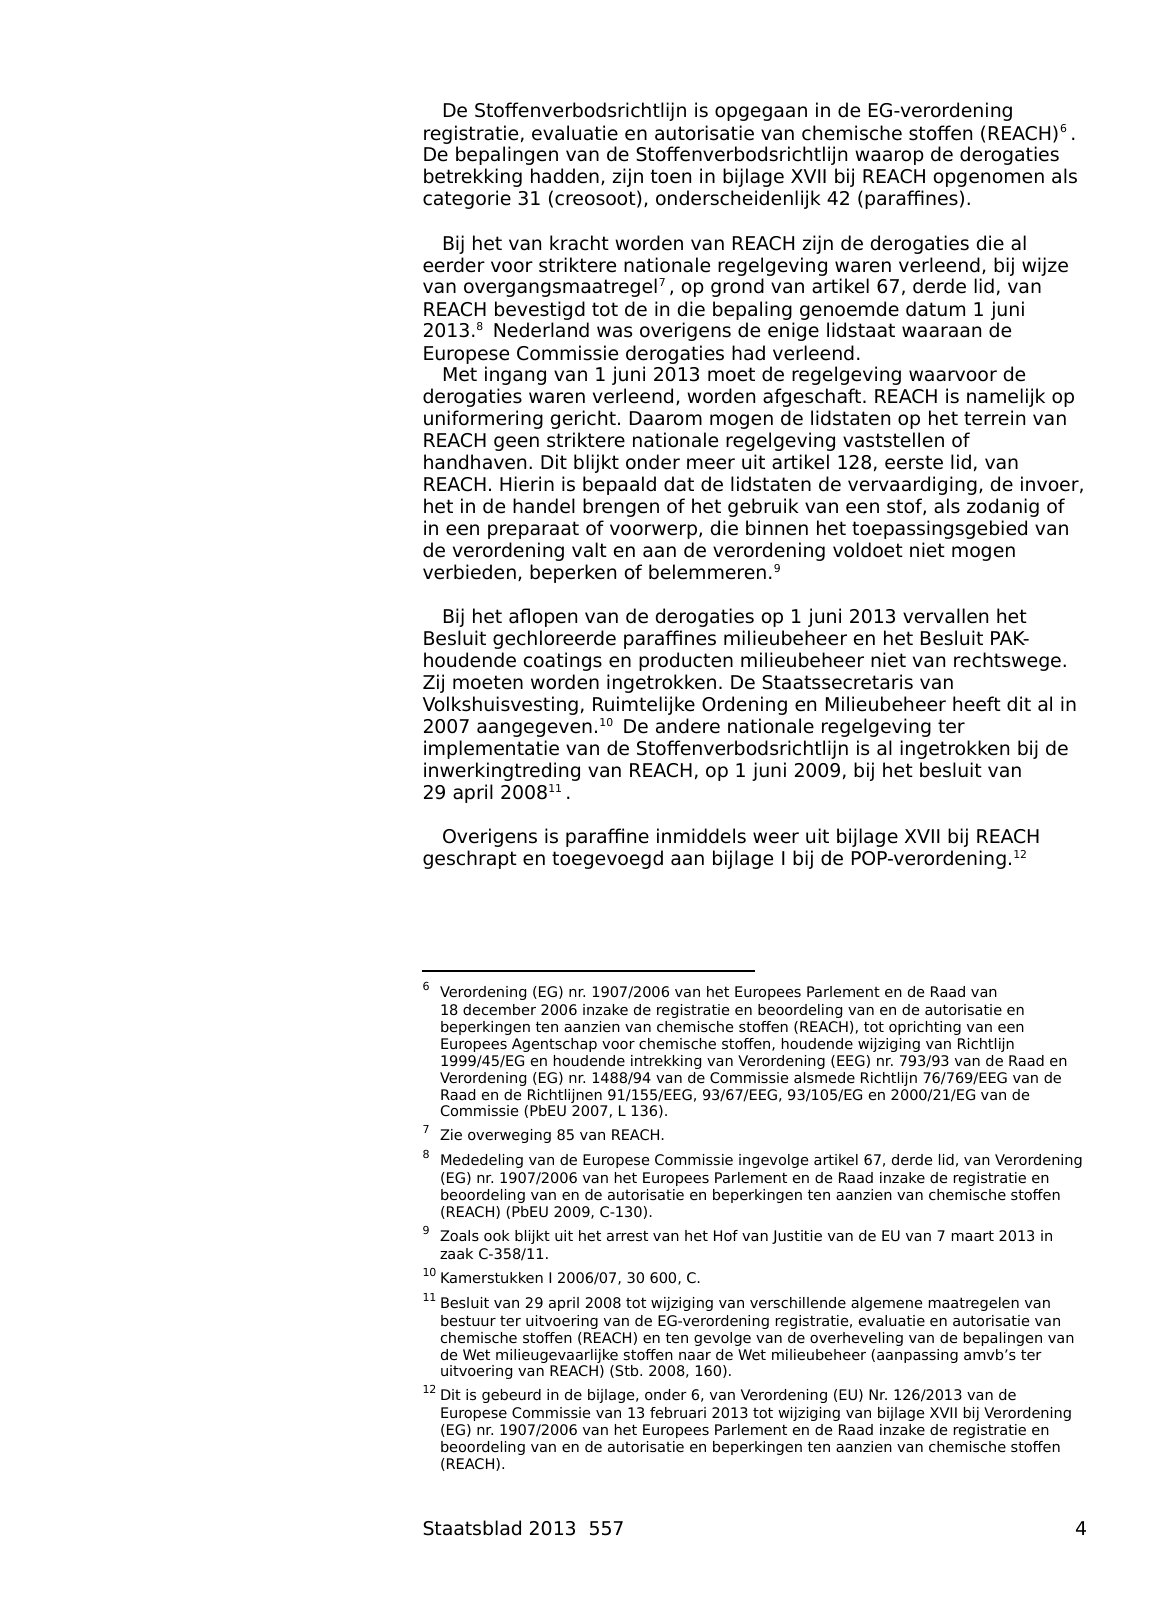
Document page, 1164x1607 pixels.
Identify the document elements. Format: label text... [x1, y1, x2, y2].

text Zoals ook blijkt uit het arrest van het Hof van Justitie van de EU van 7 maart 2013 in zaak C-358/11. [422, 1224, 1087, 1263]
text Met ingang van 1 juni 2013 moet de regelgeving waarvoor de derogaties waren verleend, worden afgeschaft. REACH is namelijk op uniformering gericht. Daarom mogen de lidstaten op het terrein van REACH geen striktere nationale regelgeving vaststellen of handhaven. Dit blijkt onder meer uit artikel 128, eerste lid, van REACH. Hierin is bepaald dat de lidstaten de vervaardiging, de invoer, het in de handel brengen of het gebruik van een stof, als zodanig of in een preparaat of voorwerp, die binnen het toepassingsgebied van de verordening valt en aan de verordening voldoet niet mogen verbieden, beperken of belemmeren. [422, 364, 1087, 584]
text Dit is gebeurd in de bijlage, onder 6, van Verordening (EU) Nr. 126/2013 van de Europese Commissie van 13 februari 2013 tot wijziging van bijlage XVII bij Verordening (EG) nr. 1907/2006 van het Europees Parlement en de Raad inzake de registratie en beoordeling van en de autorisatie en beperkingen ten aanzien van chemische stoffen (REACH). [422, 1383, 1087, 1473]
text Overigens is paraffine inmiddels weer uit bijlage XVII bij REACH geschrapt en toegevoegd aan bijlage I bij de POP-verordening. [422, 826, 1087, 870]
text Besluit van 29 april 2008 tot wijziging van verschillende algemene maatregelen van bestuur ter uitvoering van de EG-verordening registratie, evaluatie en autorisatie van chemische stoffen (REACH) en ten gevolge van de overheveling van de bepalingen van de Wet milieugevaarlijke stoffen naar de Wet milieubeheer (aanpassing amvb’s ter uitvoering van REACH) (Stb. 2008, 160). [422, 1291, 1087, 1380]
text Bij het van kracht worden van REACH zijn de derogaties die al eerder voor striktere nationale regelgeving waren verleend, bij wijze van overgangsmaatregel, op grond van artikel 67, derde lid, van REACH bevestigd tot de in die bepaling genoemde datum 1 juni 2013. Nederland was overigens de enige lidstaat waaraan de Europese Commissie derogaties had verleend. [422, 232, 1087, 364]
text Zie overweging 85 van REACH. [422, 1123, 1087, 1145]
text Bij het aflopen van de derogaties op 1 juni 2013 vervallen het Besluit gechloreerde paraffines milieubeheer en het Besluit PAK-houdende coatings en producten milieubeheer niet van rechtswege. Zij moeten worden ingetrokken. De Staatssecretaris van Volkshuisvesting, Ruimtelijke Ordening en Milieubeheer heeft dit al in 2007 aangegeven. De andere nationale regelgeving ter implementatie van de Stoffenverbodsrichtlijn is al ingetrokken bij de inwerkingtreding van REACH, op 1 juni 2009, bij het besluit van 29 april 2008. [422, 606, 1087, 804]
text Mededeling van de Europese Commissie ingevolge artikel 67, derde lid, van Verordening (EG) nr. 1907/2006 van het Europees Parlement en de Raad inzake de registratie en beoordeling van en de autorisatie en beperkingen ten aanzien van chemische stoffen (REACH) (PbEU 2009, C-130). [422, 1148, 1087, 1221]
text Verordening (EG) nr. 1907/2006 van het Europees Parlement en de Raad van 18 december 2006 inzake de registratie en beoordeling van en de autorisatie en beperkingen ten aanzien van chemische stoffen (REACH), tot oprichting van een Europees Agentschap voor chemische stoffen, houdende wijziging van Richtlijn 1999/45/EG en houdende intrekking van Verordening (EEG) nr. 793/93 van de Raad en Verordening (EG) nr. 1488/94 van de Commissie alsmede Richtlijn 76/769/EEG van de Raad en de Richtlijnen 91/155/EEG, 93/67/EEG, 93/105/EG en 2000/21/EG van de Commissie (PbEU 2007, L 136). [422, 980, 1087, 1120]
text Kamerstukken I 2006/07, 30 600, C. [422, 1266, 1087, 1288]
text De Stoffenverbodsrichtlijn is opgegaan in de EG-verordening registratie, evaluatie en autorisatie van chemische stoffen (REACH). De bepalingen van de Stoffenverbodsrichtlijn waarop de derogaties betrekking hadden, zijn toen in bijlage XVII bij REACH opgenomen als categorie 31 (creosoot), onderscheidenlijk 42 (paraffines). [422, 100, 1087, 210]
